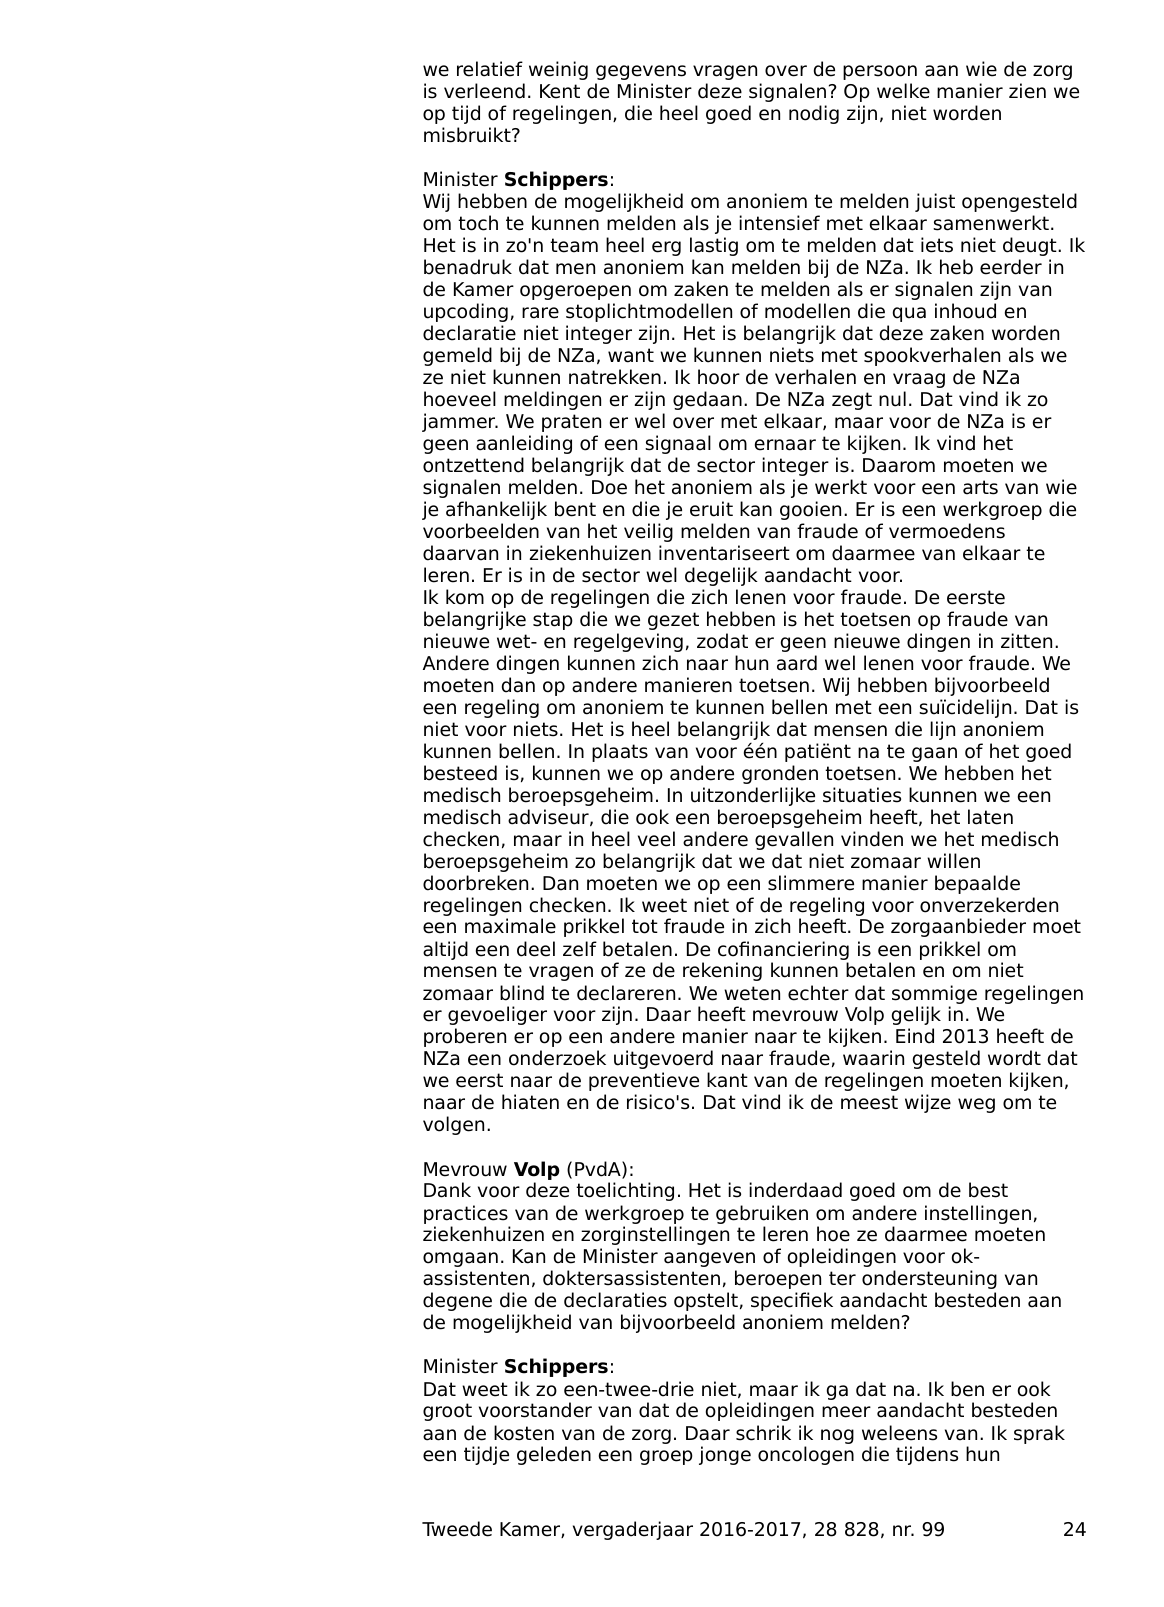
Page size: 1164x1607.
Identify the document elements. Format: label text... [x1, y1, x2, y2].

text Minister Schippers: [422, 1356, 1087, 1378]
text Ik kom op de regelingen die zich lenen voor fraude. De eerste belangrijke stap die we gezet hebben is het toetsen op fraude van nieuwe wet- en regelgeving, zodat er geen nieuwe dingen in zitten. Andere dingen kunnen zich naar hun aard wel lenen voor fraude. We moeten dan op andere manieren toetsen. Wij hebben bijvoorbeeld een regeling om anoniem te kunnen bellen met een suïcidelijn. Dat is niet voor niets. Het is heel belangrijk dat mensen die lijn anoniem kunnen bellen. In plaats van voor één patiënt na te gaan of het goed besteed is, kunnen we op andere gronden toetsen. We hebben het medisch beroepsgeheim. In uitzonderlijke situaties kunnen we een medisch adviseur, die ook een beroepsgeheim heeft, het laten checken, maar in heel veel andere gevallen vinden we het medisch beroepsgeheim zo belangrijk dat we dat niet zomaar willen doorbreken. Dan moeten we op een slimmere manier bepaalde regelingen checken. Ik weet niet of de regeling voor onverzekerden een maximale prikkel tot fraude in zich heeft. De zorgaanbieder moet altijd een deel zelf betalen. De cofinanciering is een prikkel om mensen te vragen of ze de rekening kunnen betalen en om niet zomaar blind te declareren. We weten echter dat sommige regelingen er gevoeliger voor zijn. Daar heeft mevrouw Volp gelijk in. We proberen er op een andere manier naar te kijken. Eind 2013 heeft de NZa een onderzoek uitgevoerd naar fraude, waarin gesteld wordt dat we eerst naar de preventieve kant van de regelingen moeten kijken, naar de hiaten en de risico's. Dat vind ik de meest wijze weg om te volgen. [422, 587, 1087, 1136]
text Minister Schippers: [422, 169, 1087, 191]
text we relatief weinig gegevens vragen over de persoon aan wie de zorg is verleend. Kent de Minister deze signalen? Op welke manier zien we op tijd of regelingen, die heel goed en nodig zijn, niet worden misbruikt? [422, 59, 1087, 147]
text Wij hebben de mogelijkheid om anoniem te melden juist opengesteld om toch te kunnen melden als je intensief met elkaar samenwerkt. Het is in zo'n team heel erg lastig om te melden dat iets niet deugt. Ik benadruk dat men anoniem kan melden bij de NZa. Ik heb eerder in de Kamer opgeroepen om zaken te melden als er signalen zijn van upcoding, rare stoplichtmodellen of modellen die qua inhoud en declaratie niet integer zijn. Het is belangrijk dat deze zaken worden gemeld bij de NZa, want we kunnen niets met spookverhalen als we ze niet kunnen natrekken. Ik hoor de verhalen en vraag de NZa hoeveel meldingen er zijn gedaan. De NZa zegt nul. Dat vind ik zo jammer. We praten er wel over met elkaar, maar voor de NZa is er geen aanleiding of een signaal om ernaar te kijken. Ik vind het ontzettend belangrijk dat de sector integer is. Daarom moeten we signalen melden. Doe het anoniem als je werkt voor een arts van wie je afhankelijk bent en die je eruit kan gooien. Er is een werkgroep die voorbeelden van het veilig melden van fraude of vermoedens daarvan in ziekenhuizen inventariseert om daarmee van elkaar te leren. Er is in de sector wel degelijk aandacht voor. [422, 191, 1087, 587]
text Mevrouw Volp (PvdA): [422, 1158, 1087, 1180]
text Dank voor deze toelichting. Het is inderdaad goed om de best practices van de werkgroep te gebruiken om andere instellingen, ziekenhuizen en zorginstellingen te leren hoe ze daarmee moeten omgaan. Kan de Minister aangeven of opleidingen voor ok-assistenten, doktersassistenten, beroepen ter ondersteuning van degene die de declaraties opstelt, specifiek aandacht besteden aan de mogelijkheid van bijvoorbeeld anoniem melden? [422, 1180, 1087, 1334]
text Dat weet ik zo een-twee-drie niet, maar ik ga dat na. Ik ben er ook groot voorstander van dat de opleidingen meer aandacht besteden aan de kosten van de zorg. Daar schrik ik nog weleens van. Ik sprak een tijdje geleden een groep jonge oncologen die tijdens hun [422, 1378, 1087, 1466]
